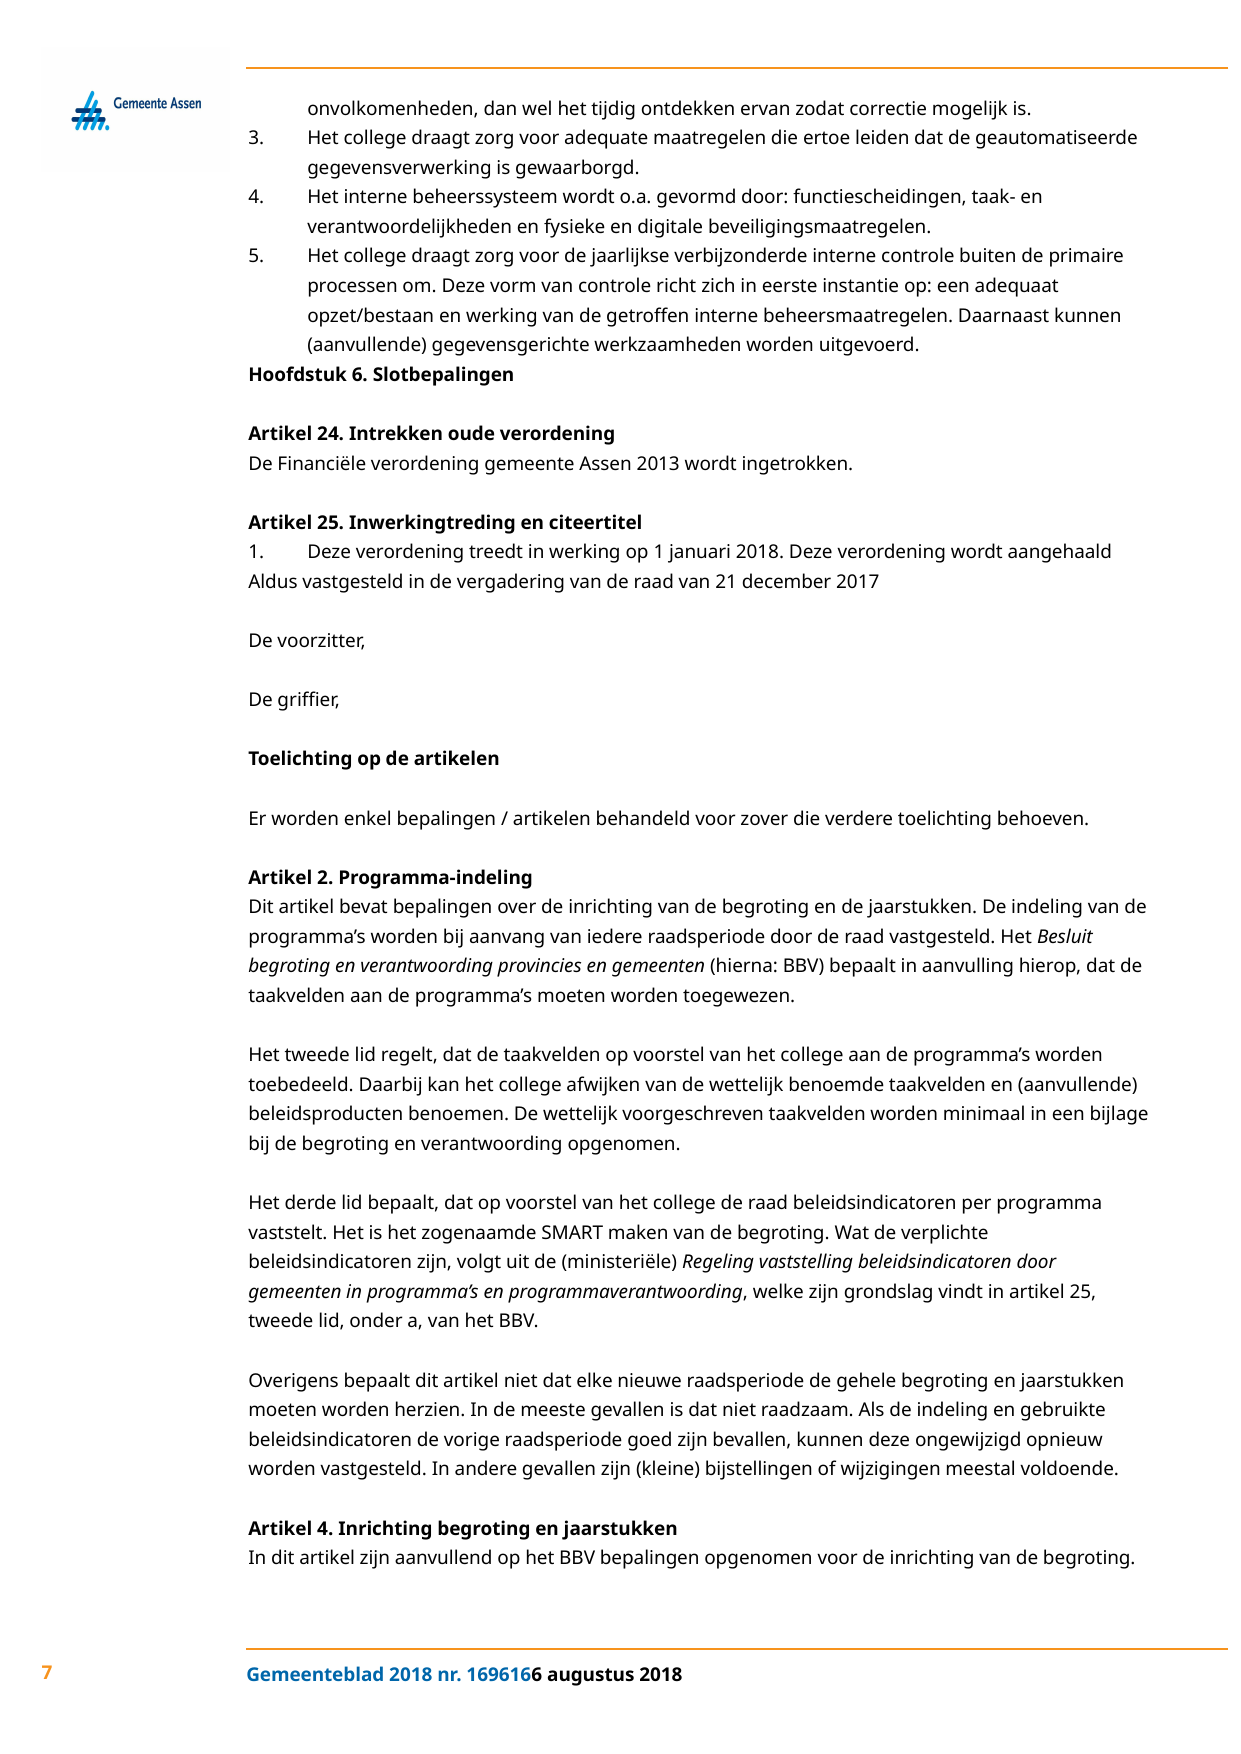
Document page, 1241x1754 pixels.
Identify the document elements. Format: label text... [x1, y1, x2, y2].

text Artikel 25. Inwerkingtreding en citeertitel [248, 509, 1152, 535]
list Het college draagt zorg voor de jaarlijkse verbijzonderde interne controle buiten de primaire processen om. Deze vorm van controle richt zich in eerste instantie op: een adequaat opzet/bestaan en werking van de getroffen interne beheersmaatregelen. Daarnaast kunnen (aanvullende) gegevensgerichte werkzaamheden worden uitgevoerd. [248, 243, 1152, 357]
text De griffier, [248, 686, 1152, 712]
text Overigens bepaalt dit artikel niet dat elke nieuwe raadsperiode de gehele begroting en jaarstukken moeten worden herzien. In de meeste gevallen is dat niet raadzaam. Als de indeling en gebruikte beleidsindicatoren de vorige raadsperiode goed zijn bevallen, kunnen deze ongewijzigd opnieuw worden vastgesteld. In andere gevallen zijn (kleine) bijstellingen of wijzigingen meestal voldoende. [248, 1367, 1152, 1481]
text In dit artikel zijn aanvullend op het BBV bepalingen opgenomen voor de inrichting van de begroting. [248, 1544, 1152, 1570]
text Dit artikel bevat bepalingen over de inrichting van de begroting en de jaarstukken. De indeling van de programma’s worden bij aanvang van iedere raadsperiode door de raad vastgesteld. Het Besluit begroting en verantwoording provincies en gemeenten (hierna: BBV) bepaalt in aanvulling hierop, dat de taakvelden aan de programma’s moeten worden toegewezen. [248, 893, 1152, 1008]
text Aldus vastgesteld in de vergadering van de raad van 21 december 2017 [248, 568, 1152, 594]
text Het derde lid bepaalt, dat op voorstel van het college de raad beleidsindicatoren per programma vaststelt. Het is het zogenaamde SMART maken van de begroting. Wat de verplichte beleidsindicatoren zijn, volgt uit de (ministeriële) Regeling vaststelling beleidsindicatoren door gemeenten in programma’s en programmaverantwoording, welke zijn grondslag vindt in artikel 25, tweede lid, onder a, van het BBV. [248, 1189, 1152, 1333]
text Hoofdstuk 6. Slotbepalingen [248, 361, 1152, 387]
text Toelichting op de artikelen [248, 746, 1152, 771]
text Het tweede lid regelt, dat de taakvelden op voorstel van het college aan de programma’s worden toebedeeld. Daarbij kan het college afwijken van de wettelijk benoemde taakvelden en (aanvullende) beleidsproducten benoemen. De wettelijk voorgeschreven taakvelden worden minimaal in een bijlage bij de begroting en verantwoording opgenomen. [248, 1041, 1152, 1156]
text De voorzitter, [248, 627, 1152, 653]
text Er worden enkel bepalingen / artikelen behandeld voor zover die verdere toelichting behoeven. [248, 805, 1152, 831]
list Het college draagt zorg voor adequate maatregelen die ertoe leiden dat de geautomatiseerde gegevensverwerking is gewaarborgd. [248, 124, 1152, 180]
text Artikel 24. Intrekken oude verordening [248, 420, 1152, 446]
list onvolkomenheden, dan wel het tijdig ontdekken ervan zodat correctie mogelijk is. [248, 95, 1152, 121]
text Artikel 2. Programma-indeling [248, 864, 1152, 890]
list Deze verordening treedt in werking op 1 januari 2018. Deze verordening wordt aangehaald [248, 538, 1152, 564]
text Artikel 4. Inrichting begroting en jaarstukken [248, 1515, 1152, 1541]
picture [41, 47, 231, 172]
text De Financiële verordening gemeente Assen 2013 wordt ingetrokken. [248, 450, 1152, 476]
list Het interne beheerssysteem wordt o.a. gevormd door: functiescheidingen, taak- en verantwoordelijkheden en fysieke en digitale beveiligingsmaatregelen. [248, 183, 1152, 239]
